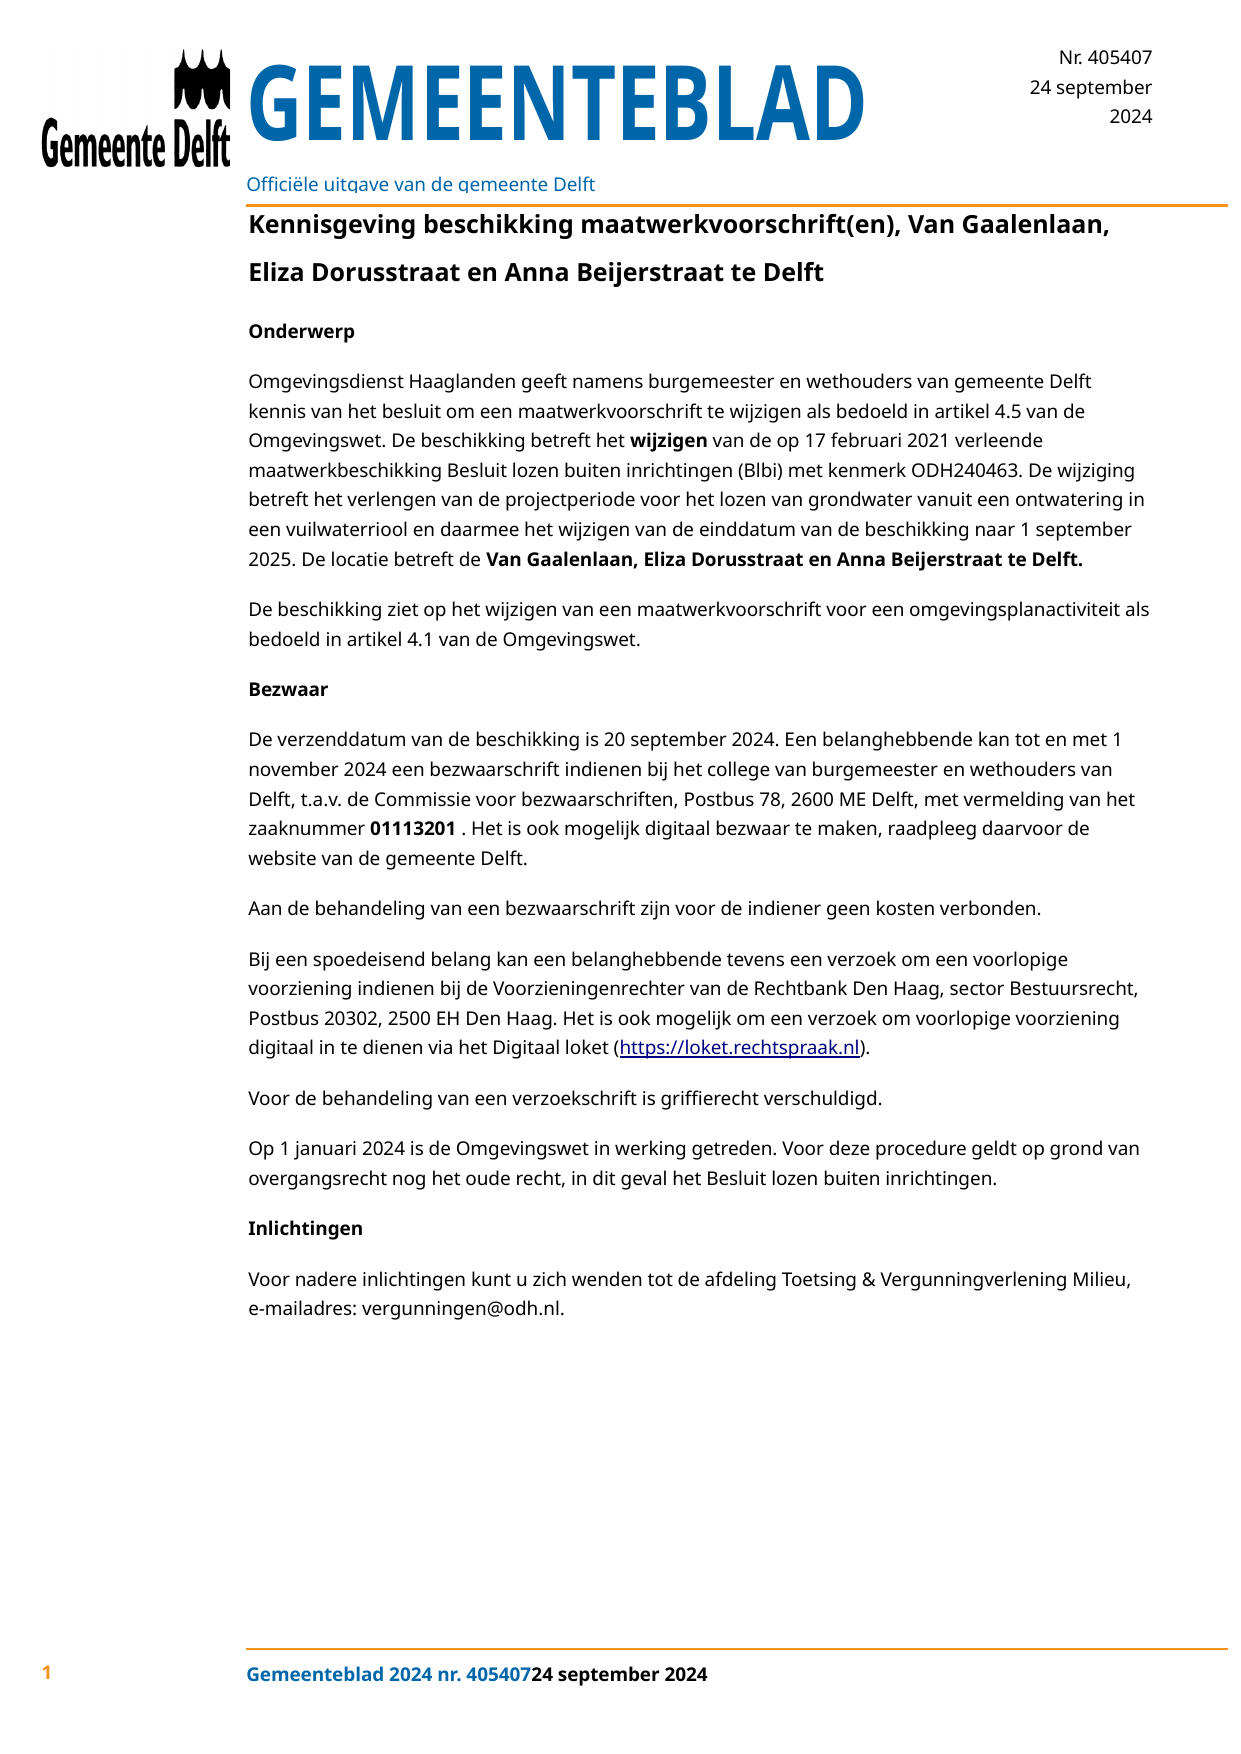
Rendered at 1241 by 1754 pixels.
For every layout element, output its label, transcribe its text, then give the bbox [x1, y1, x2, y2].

text Kennisgeving beschikking maatwerkvoorschrift(en), Van Gaalenlaan, Eliza Dorusstraat en Anna Beijerstraat te Delft [248, 207, 1152, 288]
text Inlichtingen [248, 1215, 1152, 1241]
text Bij een spoedeisend belang kan een belanghebbende tevens een verzoek om een voorlopige voorziening indienen bij de Voorzieningenrechter van de Rechtbank Den Haag, sector Bestuursrecht, Postbus 20302, 2500 EH Den Haag. Het is ook mogelijk om een verzoek om voorlopige voorziening digitaal in te dienen via het Digitaal loket (https://loket.rechtspraak.nl). [248, 946, 1152, 1060]
picture [41, 47, 231, 172]
text De beschikking ziet op het wijzigen van een maatwerkvoorschrift voor een omgevingsplanactiviteit als bedoeld in artikel 4.1 van de Omgevingswet. [248, 596, 1152, 652]
text Bezwaar [248, 676, 1152, 702]
text De verzenddatum van de beschikking is 20 september 2024. Een belanghebbende kan tot en met 1 november 2024 een bezwaarschrift indienen bij het college van burgemeester en wethouders van Delft, t.a.v. de Commissie voor bezwaarschriften, Postbus 78, 2600 ME Delft, met vermelding van het zaaknummer 01113201 . Het is ook mogelijk digitaal bezwaar te maken, raadpleeg daarvoor de website van de gemeente Delft. [248, 727, 1152, 871]
text Omgevingsdienst Haaglanden geeft namens burgemeester en wethouders van gemeente Delft kennis van het besluit om een maatwerkvoorschrift te wijzigen als bedoeld in artikel 4.5 van de Omgevingswet. De beschikking betreft het wijzigen van de op 17 februari 2021 verleende maatwerkbeschikking Besluit lozen buiten inrichtingen (Blbi) met kenmerk ODH240463. De wijziging betreft het verlengen van de projectperiode voor het lozen van grondwater vanuit een ontwatering in een vuilwaterriool en daarmee het wijzigen van de einddatum van de beschikking naar 1 september 2025. De locatie betreft de Van Gaalenlaan, Eliza Dorusstraat en Anna Beijerstraat te Delft. [248, 368, 1152, 572]
text Aan de behandeling van een bezwaarschrift zijn voor de indiener geen kosten verbonden. [248, 895, 1152, 921]
text Onderwerp [248, 318, 1152, 344]
text Voor nadere inlichtingen kunt u zich wenden tot de afdeling Toetsing & Vergunningverlening Milieu, e-mailadres: vergunningen@odh.nl. [248, 1266, 1152, 1321]
text Voor de behandeling van een verzoekschrift is griffierecht verschuldigd. [248, 1085, 1152, 1111]
text Op 1 januari 2024 is de Omgevingswet in werking getreden. Voor deze procedure geldt op grond van overgangsrecht nog het oude recht, in dit geval het Besluit lozen buiten inrichtingen. [248, 1135, 1152, 1191]
